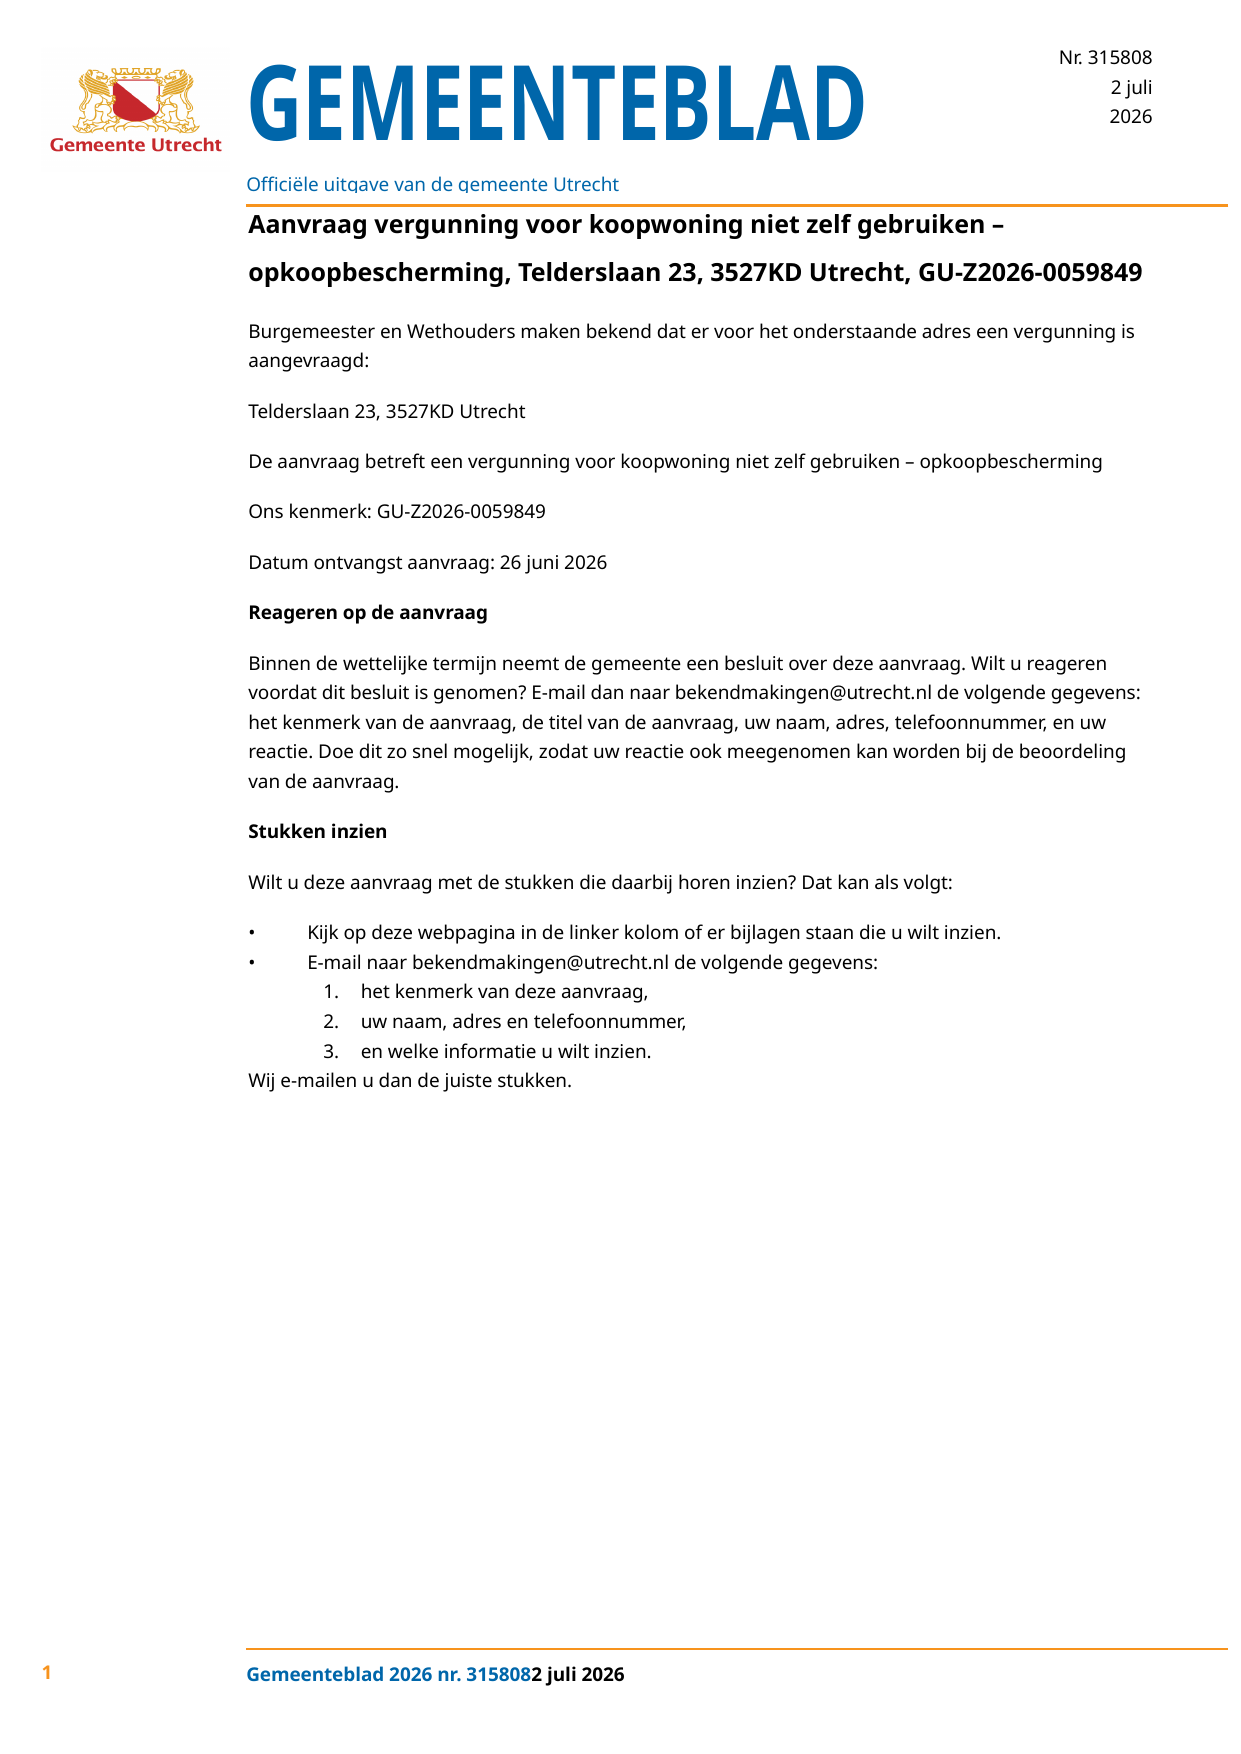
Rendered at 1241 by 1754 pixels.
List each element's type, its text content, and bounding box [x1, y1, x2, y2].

text Burgemeester en Wethouders maken bekend dat er voor het onderstaande adres een vergunning is aangevraagd: [248, 318, 1152, 373]
list en welke informatie u wilt inzien. [323, 1038, 1152, 1064]
text Reageren op de aanvraag [248, 599, 1152, 625]
text Wilt u deze aanvraag met de stukken die daarbij horen inzien? Dat kan als volgt: [248, 869, 1152, 895]
text Binnen de wettelijke termijn neemt de gemeente een besluit over deze aanvraag. Wilt u reageren voordat dit besluit is genomen? E-mail dan naar bekendmakingen@utrecht.nl de volgende gegevens: het kenmerk van de aanvraag, de titel van de aanvraag, uw naam, adres, telefoonnummer, en uw reactie. Doe dit zo snel mogelijk, zodat uw reactie ook meegenomen kan worden bij de beoordeling van de aanvraag. [248, 650, 1152, 794]
list Kijk op deze webpagina in de linker kolom of er bijlagen staan die u wilt inzien. [248, 919, 1152, 945]
list uw naam, adres en telefoonnummer, [323, 1008, 1152, 1034]
text Stukken inzien [248, 819, 1152, 844]
text De aanvraag betreft een vergunning voor koopwoning niet zelf gebruiken – opkoopbescherming [248, 448, 1152, 474]
text Ons kenmerk: GU-Z2026-0059849 [248, 499, 1152, 524]
text Wij e-mailen u dan de juiste stukken. [248, 1067, 1152, 1093]
text Telderslaan 23, 3527KD Utrecht [248, 398, 1152, 424]
picture [41, 47, 231, 172]
text Datum ontvangst aanvraag: 26 juni 2026 [248, 549, 1152, 575]
text Aanvraag vergunning voor koopwoning niet zelf gebruiken – opkoopbescherming, Telderslaan 23, 3527KD Utrecht, GU-Z2026-0059849 [248, 207, 1152, 288]
list het kenmerk van deze aanvraag, [323, 979, 1152, 1004]
list E-mail naar bekendmakingen@utrecht.nl de volgende gegevens: [248, 949, 1152, 975]
